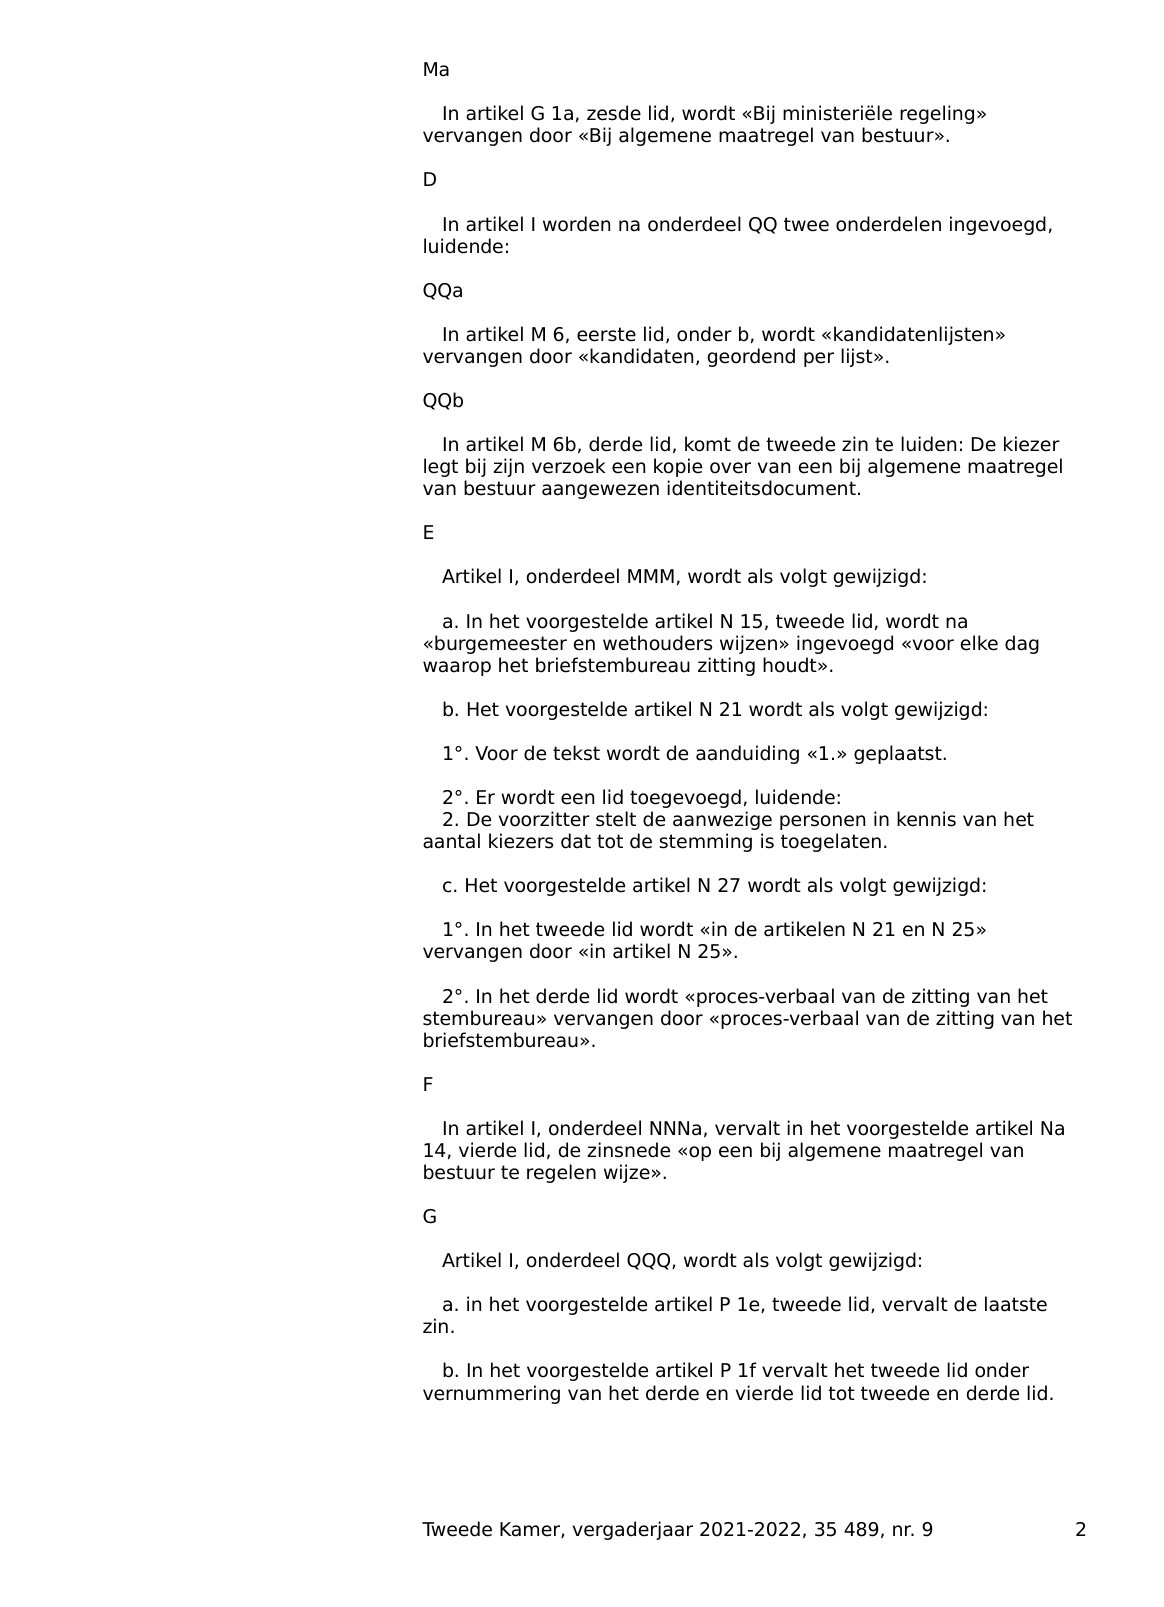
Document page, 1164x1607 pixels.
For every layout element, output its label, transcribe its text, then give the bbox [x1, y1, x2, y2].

subtitle G [422, 1206, 1087, 1228]
subtitle Ma [422, 59, 1087, 81]
text 2°. In het derde lid wordt «proces-verbaal van de zitting van het stembureau» vervangen door «proces-verbaal van de zitting van het briefstembureau». [422, 986, 1087, 1051]
text In artikel I, onderdeel NNNa, vervalt in het voorgestelde artikel Na 14, vierde lid, de zinsnede «op een bij algemene maatregel van bestuur te regelen wijze». [422, 1118, 1087, 1184]
text 2. De voorzitter stelt de aanwezige personen in kennis van het aantal kiezers dat tot de stemming is toegelaten. [422, 809, 1087, 853]
text In artikel I worden na onderdeel QQ twee onderdelen ingevoegd, luidende: [422, 213, 1087, 257]
text a. in het voorgestelde artikel P 1e, tweede lid, vervalt de laatste zin. [422, 1294, 1087, 1338]
subtitle E [422, 522, 1087, 544]
text a. In het voorgestelde artikel N 15, tweede lid, wordt na «burgemeester en wethouders wijzen» ingevoegd «voor elke dag waarop het briefstembureau zitting houdt». [422, 611, 1087, 677]
text In artikel M 6, eerste lid, onder b, wordt «kandidatenlijsten» vervangen door «kandidaten, geordend per lijst». [422, 324, 1087, 368]
subtitle D [422, 169, 1087, 191]
text In artikel M 6b, derde lid, komt de tweede zin te luiden: De kiezer legt bij zijn verzoek een kopie over van een bij algemene maatregel van bestuur aangewezen identiteitsdocument. [422, 434, 1087, 500]
text In artikel G 1a, zesde lid, wordt «Bij ministeriële regeling» vervangen door «Bij algemene maatregel van bestuur». [422, 103, 1087, 147]
text 1°. In het tweede lid wordt «in de artikelen N 21 en N 25» vervangen door «in artikel N 25». [422, 919, 1087, 963]
text b. Het voorgestelde artikel N 21 wordt als volgt gewijzigd: [422, 699, 1087, 721]
text b. In het voorgestelde artikel P 1f vervalt het tweede lid onder vernummering van het derde en vierde lid tot tweede en derde lid. [422, 1360, 1087, 1404]
text c. Het voorgestelde artikel N 27 wordt als volgt gewijzigd: [422, 875, 1087, 897]
text Artikel I, onderdeel QQQ, wordt als volgt gewijzigd: [422, 1250, 1087, 1272]
text 2°. Er wordt een lid toegevoegd, luidende: [422, 787, 1087, 809]
text Artikel I, onderdeel MMM, wordt als volgt gewijzigd: [422, 566, 1087, 588]
subtitle F [422, 1074, 1087, 1096]
text 1°. Voor de tekst wordt de aanduiding «1.» geplaatst. [422, 743, 1087, 765]
subtitle QQa [422, 280, 1087, 302]
subtitle QQb [422, 390, 1087, 412]
